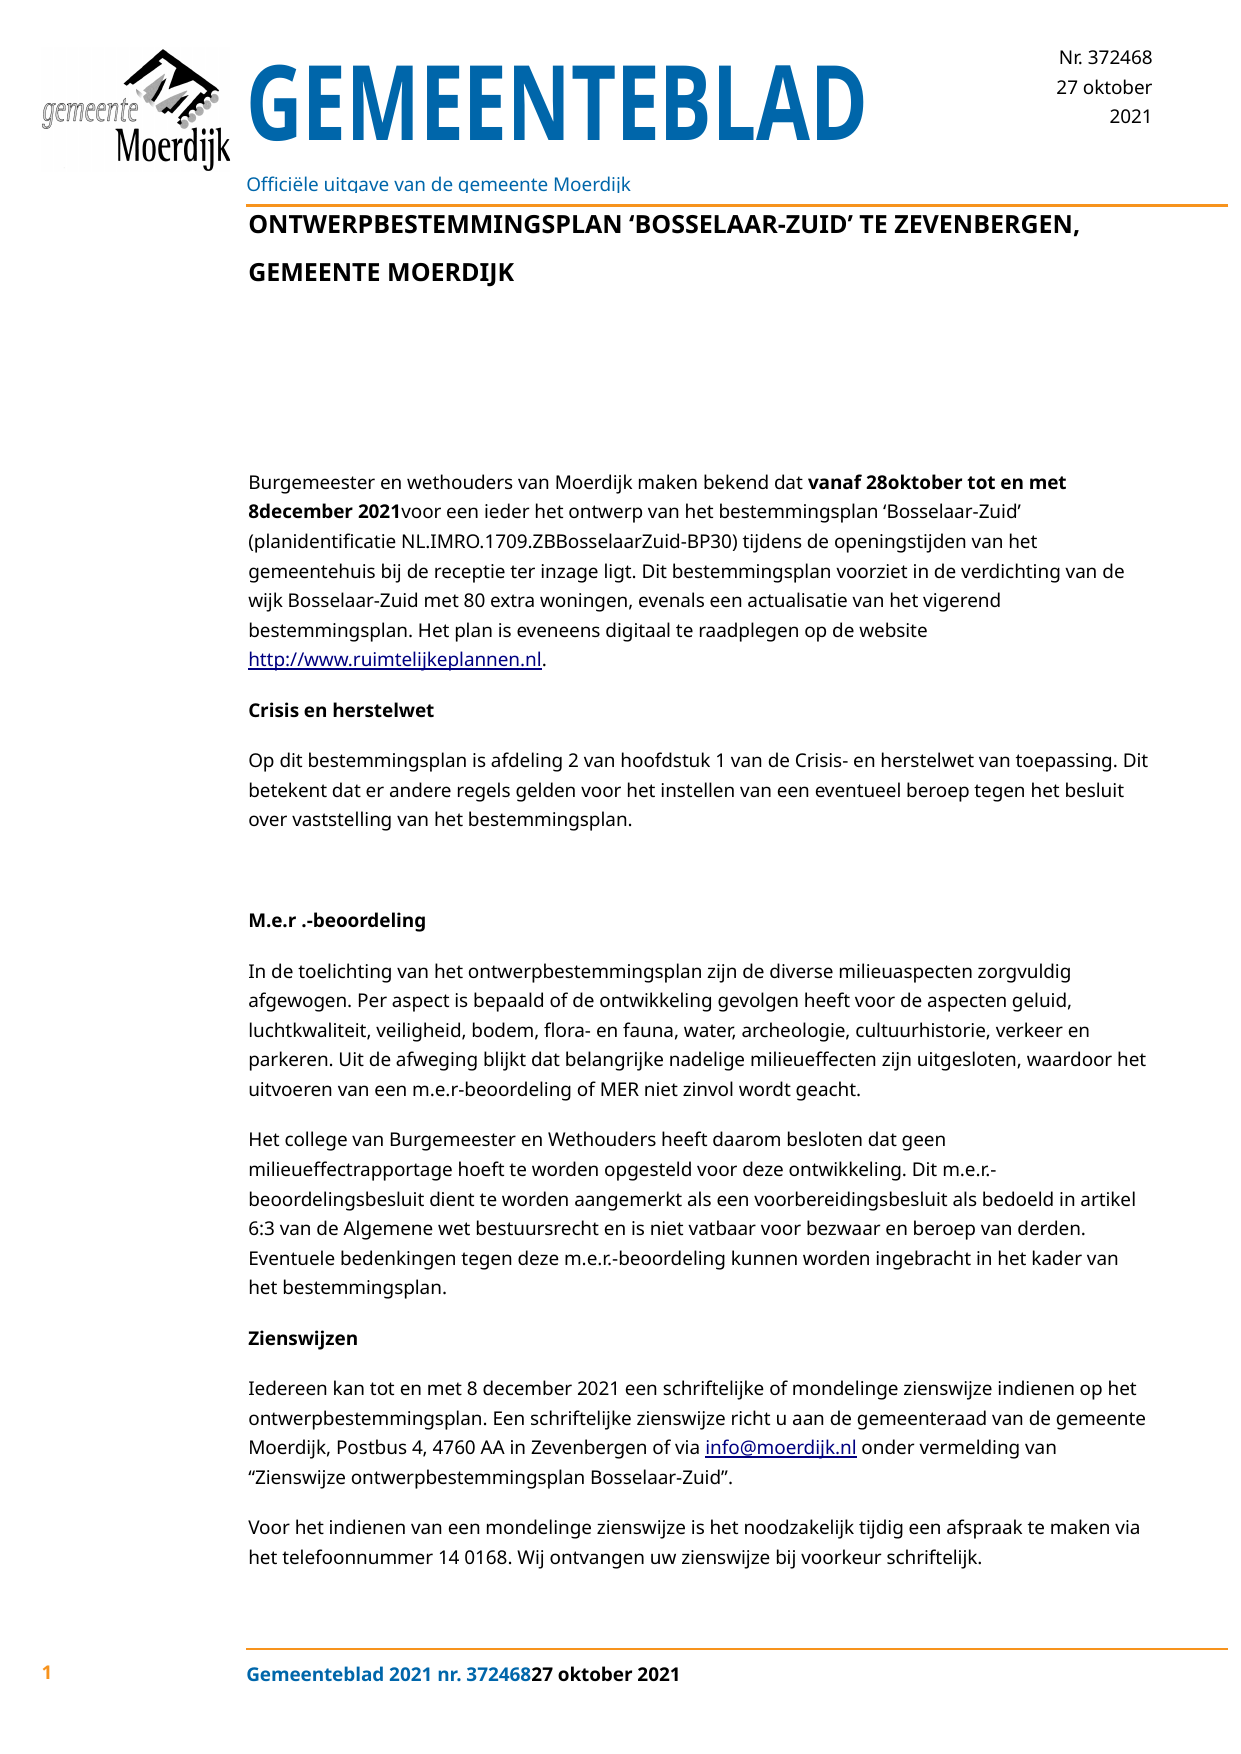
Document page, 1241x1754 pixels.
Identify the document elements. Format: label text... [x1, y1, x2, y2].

text In de toelichting van het ontwerpbestemmingsplan zijn de diverse milieuaspecten zorgvuldig afgewogen. Per aspect is bepaald of de ontwikkeling gevolgen heeft voor de aspecten geluid, luchtkwaliteit, veiligheid, bodem, flora- en fauna, water, archeologie, cultuurhistorie, verkeer en parkeren. Uit de afweging blijkt dat belangrijke nadelige milieueffecten zijn uitgesloten, waardoor het uitvoeren van een m.e.r-beoordeling of MER niet zinvol wordt geacht. [248, 958, 1152, 1102]
text Zienswijzen [248, 1325, 1152, 1351]
picture [41, 47, 231, 172]
text M.e.r .-beoordeling [248, 907, 1152, 933]
text ONTWERPBESTEMMINGSPLAN ‘BOSSELAAR-ZUID’ TE ZEVENBERGEN, GEMEENTE MOERDIJK [248, 207, 1152, 288]
text Burgemeester en wethouders van Moerdijk maken bekend dat vanaf 28oktober tot en met 8december 2021voor een ieder het ontwerp van het bestemmingsplan ‘Bosselaar-Zuid’ (planidentificatie NL.IMRO.1709.ZBBosselaarZuid-BP30) tijdens de openingstijden van het gemeentehuis bij de receptie ter inzage ligt. Dit bestemmingsplan voorziet in de verdichting van de wijk Bosselaar-Zuid met 80 extra woningen, evenals een actualisatie van het vigerend bestemmingsplan. Het plan is eveneens digitaal te raadplegen op de website http://www.ruimtelijkeplannen.nl. [248, 469, 1152, 672]
text Het college van Burgemeester en Wethouders heeft daarom besloten dat geen milieueffectrapportage hoeft te worden opgesteld voor deze ontwikkeling. Dit m.e.r.-beoordelingsbesluit dient te worden aangemerkt als een voorbereidingsbesluit als bedoeld in artikel 6:3 van de Algemene wet bestuursrecht en is niet vatbaar voor bezwaar en beroep van derden. Eventuele bedenkingen tegen deze m.e.r.-beoordeling kunnen worden ingebracht in het kader van het bestemmingsplan. [248, 1127, 1152, 1300]
text Op dit bestemmingsplan is afdeling 2 van hoofdstuk 1 van de Crisis- en herstelwet van toepassing. Dit betekent dat er andere regels gelden voor het instellen van een eventueel beroep tegen het besluit over vaststelling van het bestemmingsplan. [248, 747, 1152, 832]
text Voor het indienen van een mondelinge zienswijze is het noodzakelijk tijdig een afspraak te maken via het telefoonnummer 14 0168. Wij ontvangen uw zienswijze bij voorkeur schriftelijk. [248, 1514, 1152, 1570]
text Crisis en herstelwet [248, 697, 1152, 723]
text Iedereen kan tot en met 8 december 2021 een schriftelijke of mondelinge zienswijze indienen op het ontwerpbestemmingsplan. Een schriftelijke zienswijze richt u aan de gemeenteraad van de gemeente Moerdijk, Postbus 4, 4760 AA in Zevenbergen of via info@moerdijk.nl onder vermelding van “Zienswijze ontwerpbestemmingsplan Bosselaar-Zuid”. [248, 1375, 1152, 1490]
